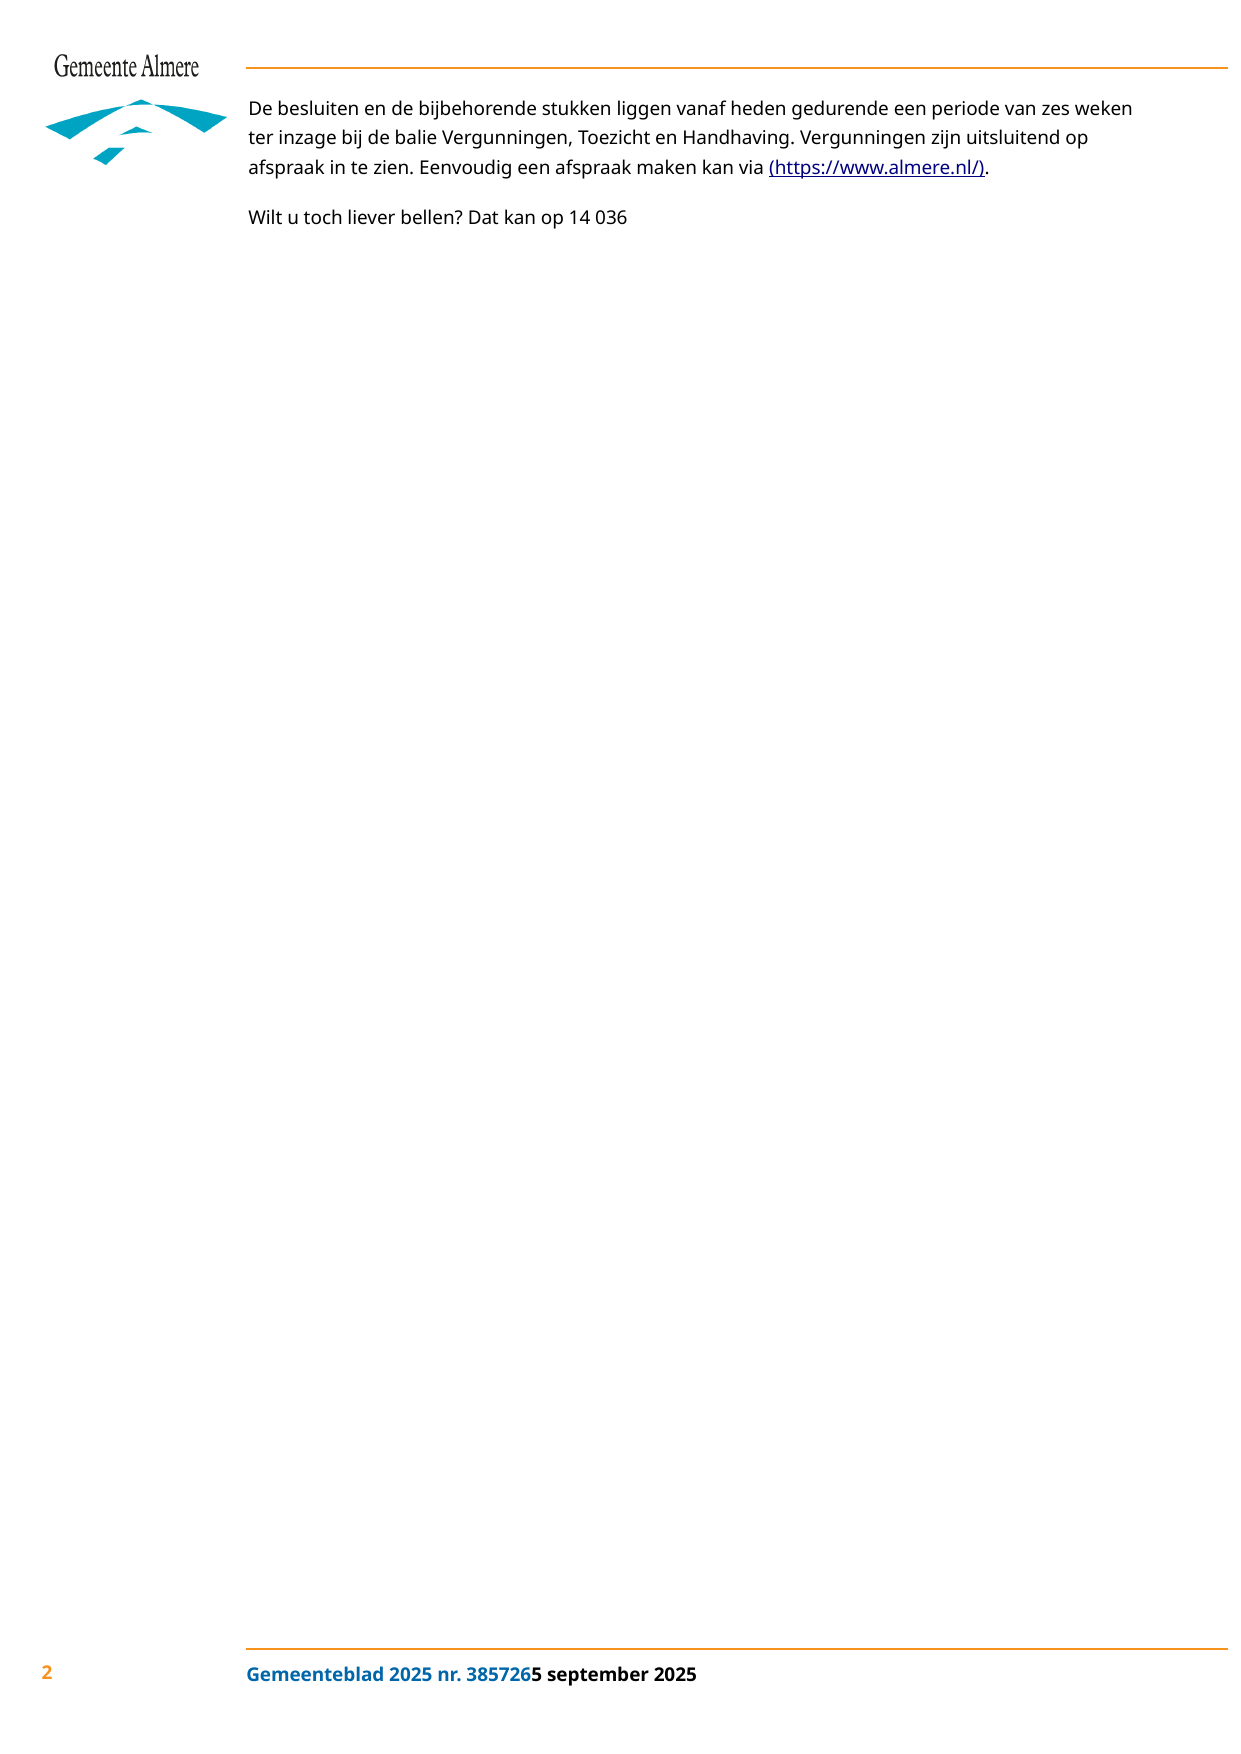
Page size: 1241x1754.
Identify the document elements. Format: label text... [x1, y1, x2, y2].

picture [41, 47, 231, 172]
text Wilt u toch liever bellen? Dat kan op 14 036 [248, 204, 1152, 230]
text De besluiten en de bijbehorende stukken liggen vanaf heden gedurende een periode van zes weken ter inzage bij de balie Vergunningen, Toezicht en Handhaving. Vergunningen zijn uitsluitend op afspraak in te zien. Eenvoudig een afspraak maken kan via (https://www.almere.nl/). [248, 95, 1152, 180]
